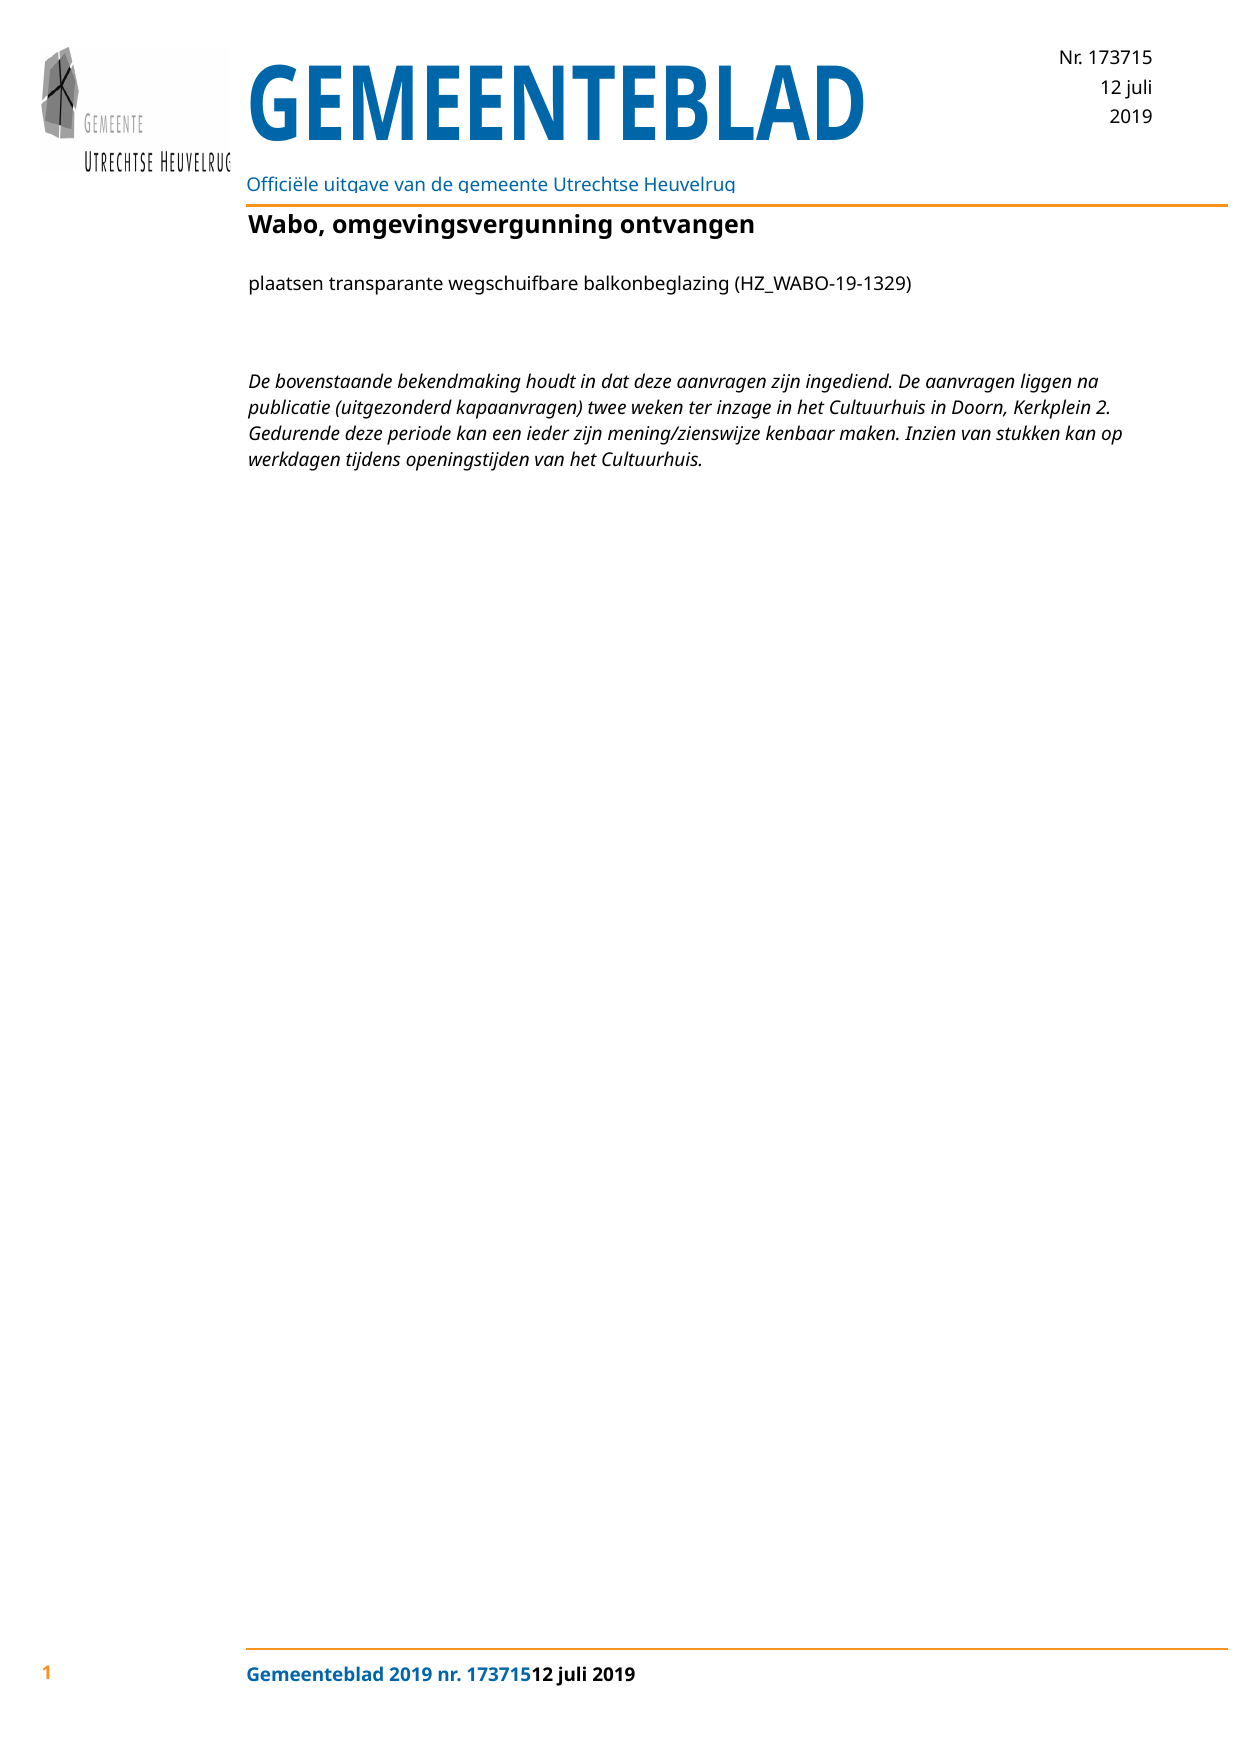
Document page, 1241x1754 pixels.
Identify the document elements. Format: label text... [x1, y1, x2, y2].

text plaatsen transparante wegschuifbare balkonbeglazing (HZ_WABO-19-1329) [248, 270, 1152, 296]
text Wabo, omgevingsvergunning ontvangen [248, 207, 1152, 241]
text De bovenstaande bekendmaking houdt in dat deze aanvragen zijn ingediend. De aanvragen liggen na publicatie (uitgezonderd kapaanvragen) twee weken ter inzage in het Cultuurhuis in Doorn, Kerkplein 2. Gedurende deze periode kan een ieder zijn mening/zienswijze kenbaar maken. Inzien van stukken kan op werkdagen tijdens openingstijden van het Cultuurhuis. [248, 368, 1152, 471]
picture [41, 47, 231, 172]
